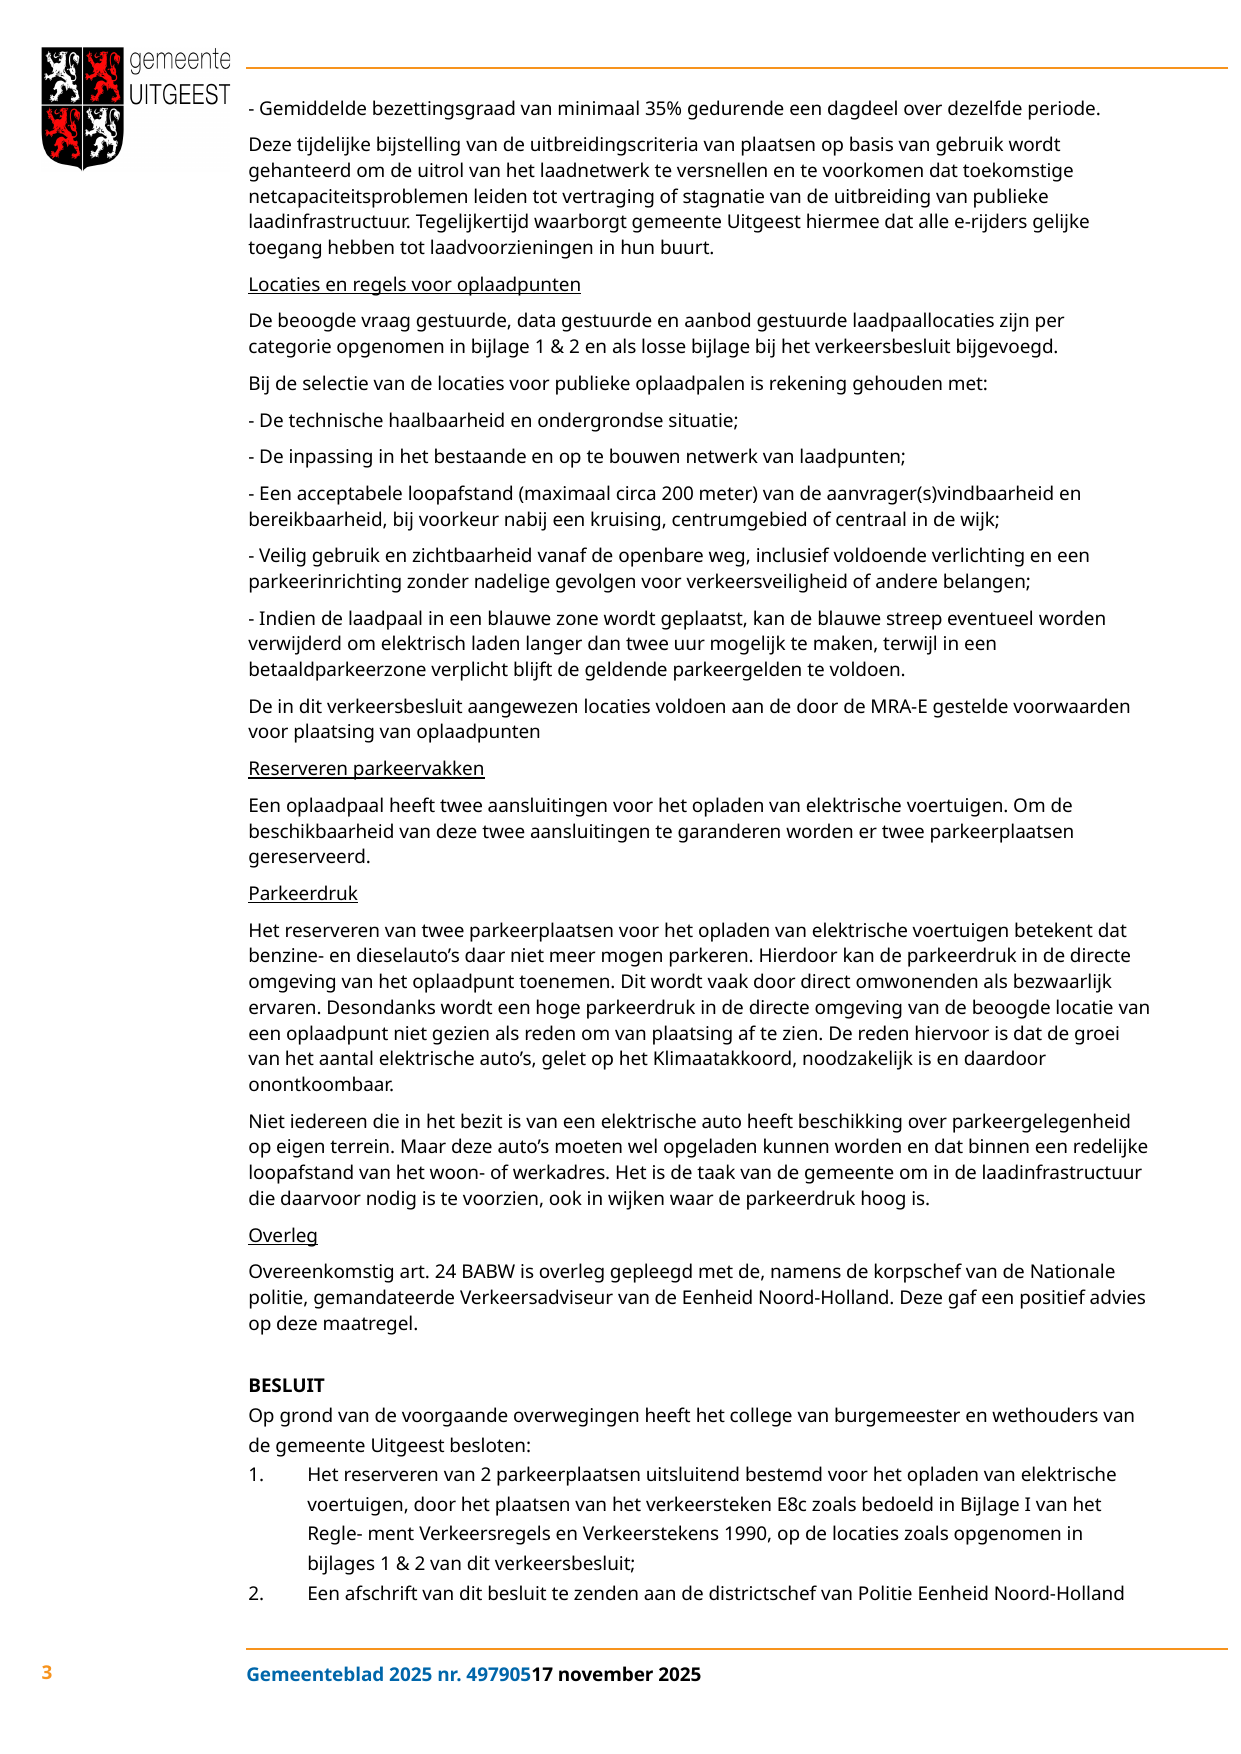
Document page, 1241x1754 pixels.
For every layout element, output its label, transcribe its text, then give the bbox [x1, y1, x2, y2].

text Op grond van de voorgaande overwegingen heeft het college van burgemeester en wethouders van de gemeente Uitgeest besloten: [248, 1402, 1152, 1457]
list Het reserveren van 2 parkeerplaatsen uitsluitend bestemd voor het opladen van elektrische voertuigen, door het plaatsen van het verkeersteken E8c zoals bedoeld in Bijlage I van het Regle- ment Verkeersregels en Verkeerstekens 1990, op de locaties zoals opgenomen in bijlages 1 & 2 van dit verkeersbesluit; [248, 1461, 1152, 1576]
text Bij de selectie van de locaties voor publieke oplaadpalen is rekening gehouden met: [248, 370, 1152, 396]
text - Indien de laadpaal in een blauwe zone wordt geplaatst, kan de blauwe streep eventueel worden verwijderd om elektrisch laden langer dan twee uur mogelijk te maken, terwijl in een betaaldparkeerzone verplicht blijft de geldende parkeergelden te voldoen. [248, 605, 1152, 682]
text - Gemiddelde bezettingsgraad van minimaal 35% gedurende een dagdeel over dezelfde periode. [248, 95, 1152, 121]
text BESLUIT [248, 1373, 1152, 1398]
text Overleg [248, 1222, 1152, 1247]
text Reserveren parkeervakken [248, 755, 1152, 781]
text Parkeerdruk [248, 880, 1152, 906]
list Een afschrift van dit besluit te zenden aan de districtschef van Politie Eenheid Noord-Holland [248, 1580, 1152, 1605]
text - Veilig gebruik en zichtbaarheid vanaf de openbare weg, inclusief voldoende verlichting en een parkeerinrichting zonder nadelige gevolgen voor verkeersveiligheid of andere belangen; [248, 542, 1152, 594]
text Niet iedereen die in het bezit is van een elektrische auto heeft beschikking over parkeergelegenheid op eigen terrein. Maar deze auto’s moeten wel opgeladen kunnen worden en dat binnen een redelijke loopafstand van het woon- of werkadres. Het is de taak van de gemeente om in de laadinfrastructuur die daarvoor nodig is te voorzien, ook in wijken waar de parkeerdruk hoog is. [248, 1108, 1152, 1211]
text - Een acceptabele loopafstand (maximaal circa 200 meter) van de aanvrager(s)vindbaarheid en bereikbaarheid, bij voorkeur nabij een kruising, centrumgebied of centraal in de wijk; [248, 480, 1152, 532]
text De in dit verkeersbesluit aangewezen locaties voldoen aan de door de MRA-E gestelde voorwaarden voor plaatsing van oplaadpunten [248, 693, 1152, 744]
text - De inpassing in het bestaande en op te bouwen netwerk van laadpunten; [248, 443, 1152, 469]
text Een oplaadpaal heeft twee aansluitingen voor het opladen van elektrische voertuigen. Om de beschikbaarheid van deze twee aansluitingen te garanderen worden er twee parkeerplaatsen gereserveerd. [248, 792, 1152, 869]
text Locaties en regels voor oplaadpunten [248, 271, 1152, 297]
text - De technische haalbaarheid en ondergrondse situatie; [248, 407, 1152, 432]
picture [41, 47, 231, 172]
text Deze tijdelijke bijstelling van de uitbreidingscriteria van plaatsen op basis van gebruik wordt gehanteerd om de uitrol van het laadnetwerk te versnellen en te voorkomen dat toekomstige netcapaciteitsproblemen leiden tot vertraging of stagnatie van de uitbreiding van publieke laadinfrastructuur. Tegelijkertijd waarborgt gemeente Uitgeest hiermee dat alle e-rijders gelijke toegang hebben tot laadvoorzieningen in hun buurt. [248, 131, 1152, 260]
text De beoogde vraag gestuurde, data gestuurde en aanbod gestuurde laadpaallocaties zijn per categorie opgenomen in bijlage 1 & 2 en als losse bijlage bij het verkeersbesluit bijgevoegd. [248, 308, 1152, 359]
text Het reserveren van twee parkeerplaatsen voor het opladen van elektrische voertuigen betekent dat benzine- en dieselauto’s daar niet meer mogen parkeren. Hierdoor kan de parkeerdruk in de directe omgeving van het oplaadpunt toenemen. Dit wordt vaak door direct omwonenden als bezwaarlijk ervaren. Desondanks wordt een hoge parkeerdruk in de directe omgeving van de beoogde locatie van een oplaadpunt niet gezien als reden om van plaatsing af te zien. De reden hiervoor is dat de groei van het aantal elektrische auto’s, gelet op het Klimaatakkoord, noodzakelijk is en daardoor onontkoombaar. [248, 917, 1152, 1097]
text Overeenkomstig art. 24 BABW is overleg gepleegd met de, namens de korpschef van de Nationale politie, gemandateerde Verkeersadviseur van de Eenheid Noord-Holland. Deze gaf een positief advies op deze maatregel. [248, 1258, 1152, 1336]
